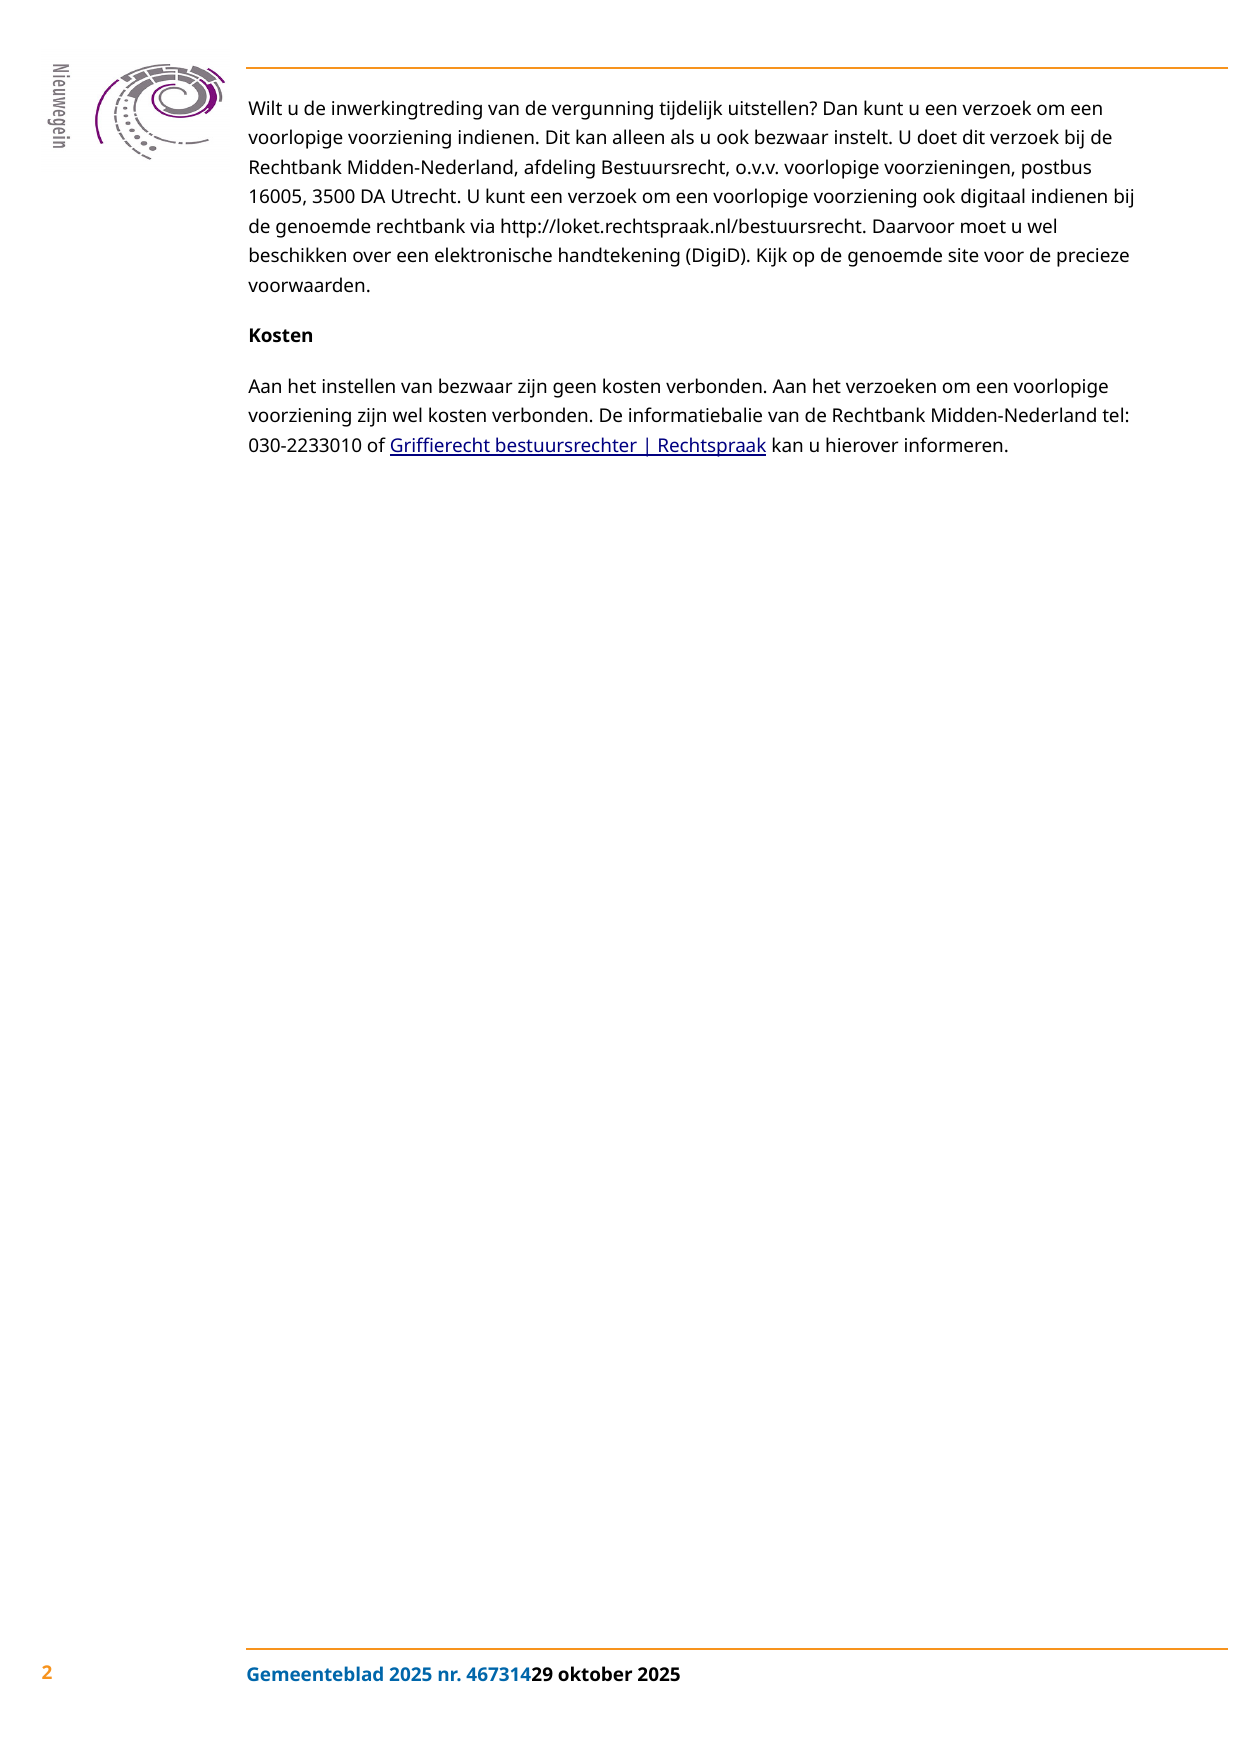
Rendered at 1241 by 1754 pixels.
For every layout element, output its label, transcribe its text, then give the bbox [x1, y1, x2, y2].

picture [41, 47, 231, 172]
text Aan het instellen van bezwaar zijn geen kosten verbonden. Aan het verzoeken om een voorlopige voorziening zijn wel kosten verbonden. De informatiebalie van de Rechtbank Midden-Nederland tel: 030-2233010 of Griffierecht bestuursrechter | Rechtspraak kan u hierover informeren. [248, 373, 1152, 458]
text Kosten [248, 323, 1152, 348]
text Wilt u de inwerkingtreding van de vergunning tijdelijk uitstellen? Dan kunt u een verzoek om een voorlopige voorziening indienen. Dit kan alleen als u ook bezwaar instelt. U doet dit verzoek bij de Rechtbank Midden-Nederland, afdeling Bestuursrecht, o.v.v. voorlopige voorzieningen, postbus 16005, 3500 DA Utrecht. U kunt een verzoek om een voorlopige voorziening ook digitaal indienen bij de genoemde rechtbank via http://loket.rechtspraak.nl/bestuursrecht. Daarvoor moet u wel beschikken over een elektronische handtekening (DigiD). Kijk op de genoemde site voor de precieze voorwaarden. [248, 95, 1152, 298]
